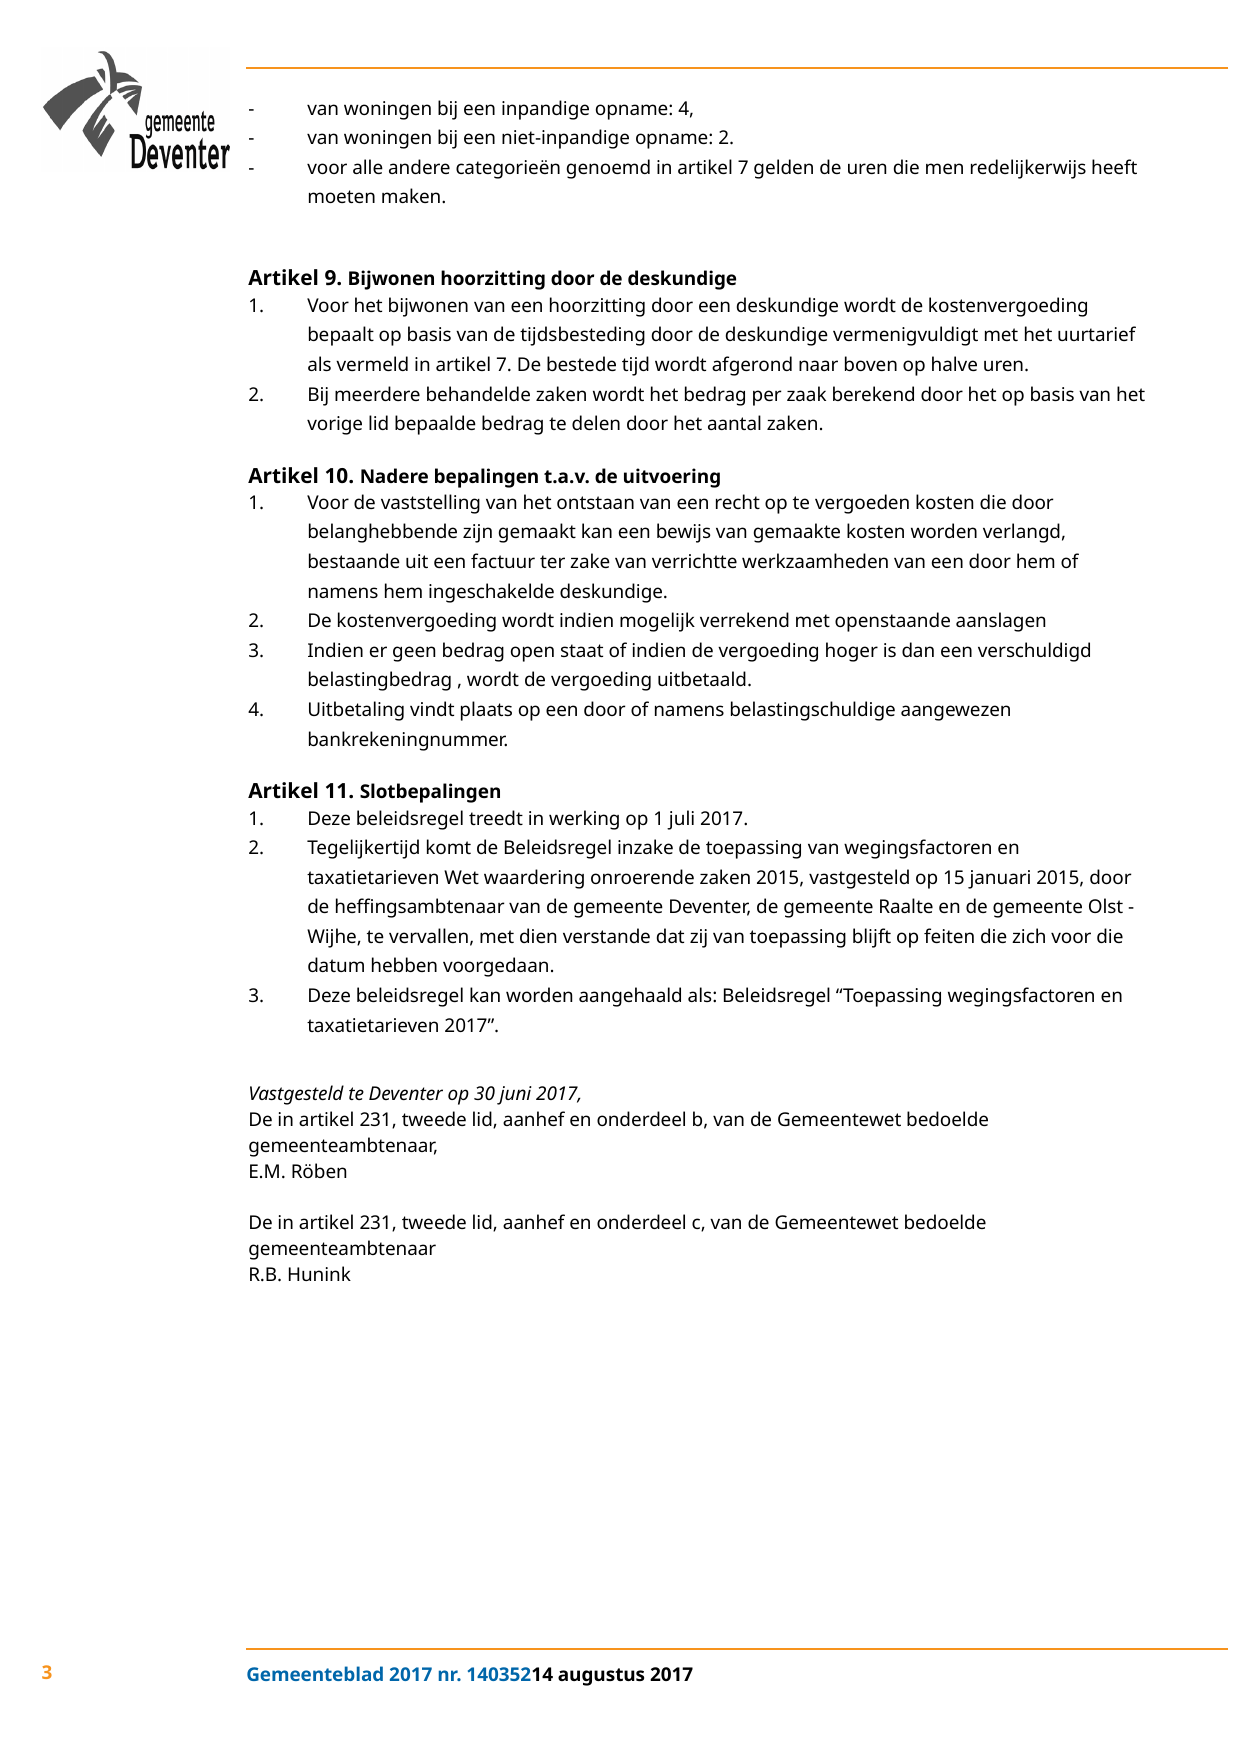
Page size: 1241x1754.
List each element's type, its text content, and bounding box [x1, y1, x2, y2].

text Artikel 9. Bijwonen hoorzitting door de deskundige [248, 263, 1152, 292]
list Deze beleidsregel treedt in werking op 1 juli 2017. [248, 805, 1152, 830]
list Voor het bijwonen van een hoorzitting door een deskundige wordt de kostenvergoeding bepaalt op basis van de tijdsbesteding door de deskundige vermenigvuldigt met het uurtarief als vermeld in artikel 7. De bestede tijd wordt afgerond naar boven op halve uren. [248, 292, 1152, 377]
list Indien er geen bedrag open staat of indien de vergoeding hoger is dan een verschuldigd belastingbedrag , wordt de vergoeding uitbetaald. [248, 637, 1152, 692]
list Uitbetaling vindt plaats op een door of namens belastingschuldige aangewezen bankrekeningnummer. [248, 696, 1152, 752]
list voor alle andere categorieën genoemd in artikel 7 gelden de uren die men redelijkerwijs heeft moeten maken. [248, 154, 1152, 209]
text R.B. Hunink [248, 1261, 1152, 1286]
text Artikel 11. Slotbepalingen [248, 776, 1152, 805]
list Bij meerdere behandelde zaken wordt het bedrag per zaak berekend door het op basis van het vorige lid bepaalde bedrag te delen door het aantal zaken. [248, 381, 1152, 436]
list Deze beleidsregel kan worden aangehaald als: Beleidsregel “Toepassing wegingsfactoren en taxatietarieven 2017”. [248, 982, 1152, 1037]
list Tegelijkertijd komt de Beleidsregel inzake de toepassing van wegingsfactoren en taxatietarieven Wet waardering onroerende zaken 2015, vastgesteld op 15 januari 2015, door de heffingsambtenaar van de gemeente Deventer, de gemeente Raalte en de gemeente Olst - Wijhe, te vervallen, met dien verstande dat zij van toepassing blijft op feiten die zich voor die datum hebben voorgedaan. [248, 834, 1152, 978]
list van woningen bij een inpandige opname: 4, [248, 95, 1152, 121]
list De kostenvergoeding wordt indien mogelijk verrekend met openstaande aanslagen [248, 607, 1152, 633]
list Voor de vaststelling van het ontstaan van een recht op te vergoeden kosten die door belanghebbende zijn gemaakt kan een bewijs van gemaakte kosten worden verlangd, bestaande uit een factuur ter zake van verrichtte werkzaamheden van een door hem of namens hem ingeschakelde deskundige. [248, 489, 1152, 604]
text De in artikel 231, tweede lid, aanhef en onderdeel c, van de Gemeentewet bedoelde gemeenteambtenaar [248, 1209, 1152, 1261]
picture [41, 47, 231, 172]
text Artikel 10. Nadere bepalingen t.a.v. de uitvoering [248, 461, 1152, 489]
list van woningen bij een niet-inpandige opname: 2. [248, 124, 1152, 150]
text E.M. Röben [248, 1158, 1152, 1183]
text Vastgesteld te Deventer op 30 juni 2017, [248, 1081, 1152, 1106]
text De in artikel 231, tweede lid, aanhef en onderdeel b, van de Gemeentewet bedoelde gemeenteambtenaar, [248, 1106, 1152, 1158]
